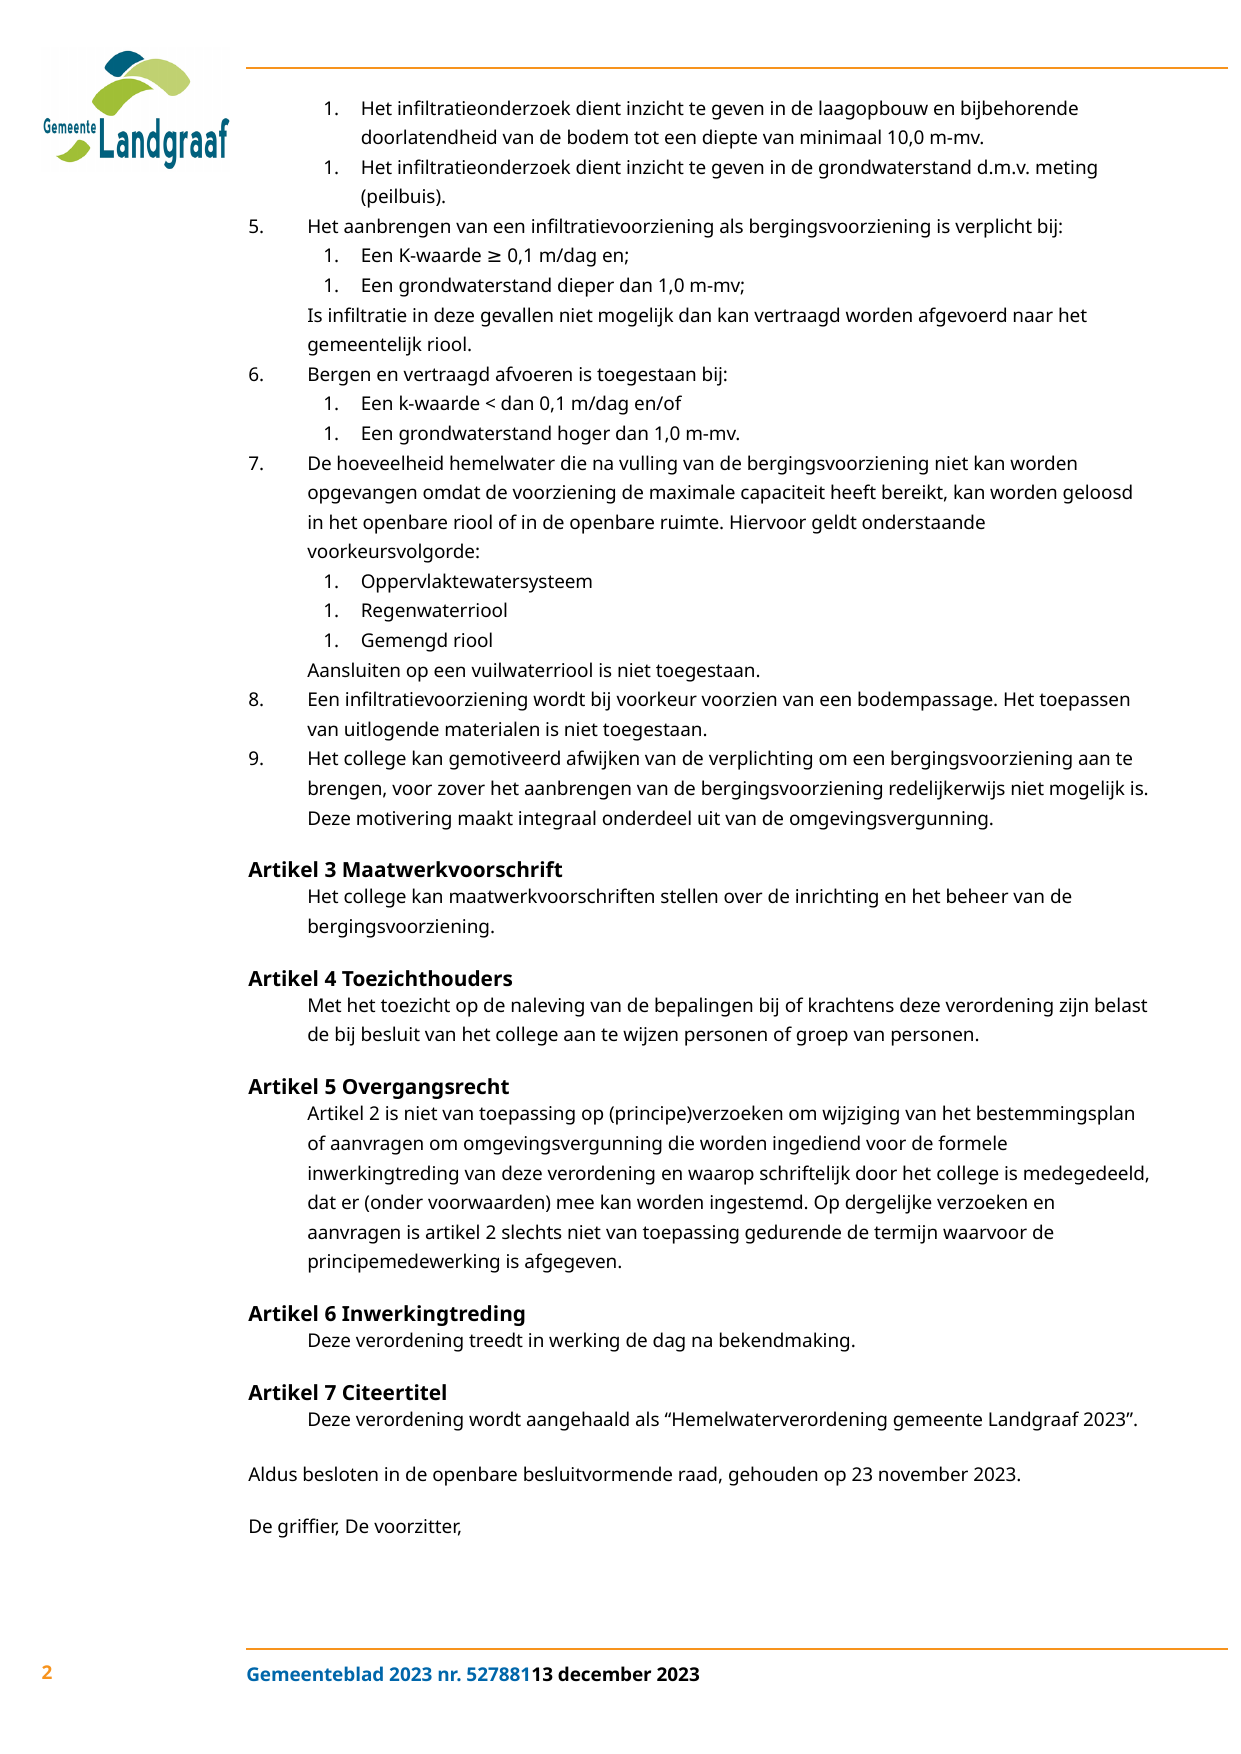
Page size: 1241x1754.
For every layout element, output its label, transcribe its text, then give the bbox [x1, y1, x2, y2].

text Artikel 7 Citeertitel [248, 1378, 1152, 1406]
list Een grondwaterstand hoger dan 1,0 m-mv. [323, 420, 1152, 446]
text Aldus besloten in de openbare besluitvormende raad, gehouden op 23 november 2023. [248, 1461, 1152, 1487]
list Een K-waarde ≥ 0,1 m/dag en; [323, 243, 1152, 268]
list Regenwaterriool [323, 598, 1152, 623]
text Artikel 5 Overgangsrecht [248, 1072, 1152, 1101]
list Het college kan gemotiveerd afwijken van de verplichting om een bergingsvoorziening aan te brengen, voor zover het aanbrengen van de bergingsvoorziening redelijkerwijs niet mogelijk is. Deze motivering maakt integraal onderdeel uit van de omgevingsvergunning. [248, 746, 1152, 831]
list De hoeveelheid hemelwater die na vulling van de bergingsvoorziening niet kan worden opgevangen omdat de voorziening de maximale capaciteit heeft bereikt, kan worden geloosd in het openbare riool of in de openbare ruimte. Hiervoor geldt onderstaande voorkeursvolgorde: [248, 450, 1152, 564]
text Artikel 4 Toezichthouders [248, 964, 1152, 992]
list Een k-waarde < dan 0,1 m/dag en/of [323, 391, 1152, 416]
list Aansluiten op een vuilwaterriool is niet toegestaan. [248, 657, 1152, 683]
text Artikel 3 Maatwerkvoorschrift [248, 855, 1152, 884]
list Oppervlaktewatersysteem [323, 568, 1152, 594]
text Artikel 6 Inwerkingtreding [248, 1299, 1152, 1327]
list Gemengd riool [323, 627, 1152, 653]
list Een infiltratievoorziening wordt bij voorkeur voorzien van een bodempassage. Het toepassen van uitlogende materialen is niet toegestaan. [248, 686, 1152, 742]
list Deze verordening treedt in werking de dag na bekendmaking. [248, 1327, 1152, 1353]
picture [41, 47, 231, 172]
list Bergen en vertraagd afvoeren is toegestaan bij: [248, 361, 1152, 387]
list Het college kan maatwerkvoorschriften stellen over de inrichting en het beheer van de bergingsvoorziening. [248, 884, 1152, 939]
list Deze verordening wordt aangehaald als “Hemelwaterverordening gemeente Landgraaf 2023”. [248, 1406, 1152, 1432]
list Is infiltratie in deze gevallen niet mogelijk dan kan vertraagd worden afgevoerd naar het gemeentelijk riool. [248, 302, 1152, 357]
list Het infiltratieonderzoek dient inzicht te geven in de grondwaterstand d.m.v. meting (peilbuis). [323, 154, 1152, 209]
list Met het toezicht op de naleving van de bepalingen bij of krachtens deze verordening zijn belast de bij besluit van het college aan te wijzen personen of groep van personen. [248, 992, 1152, 1047]
list Artikel 2 is niet van toepassing op (principe)verzoeken om wijziging van het bestemmingsplan of aanvragen om omgevingsvergunning die worden ingediend voor de formele inwerkingtreding van deze verordening en waarop schriftelijk door het college is medegedeeld, dat er (onder voorwaarden) mee kan worden ingestemd. Op dergelijke verzoeken en aanvragen is artikel 2 slechts niet van toepassing gedurende de termijn waarvoor de principemedewerking is afgegeven. [248, 1101, 1152, 1274]
list Het infiltratieonderzoek dient inzicht te geven in de laagopbouw en bijbehorende doorlatendheid van de bodem tot een diepte van minimaal 10,0 m-mv. [323, 95, 1152, 150]
list Het aanbrengen van een infiltratievoorziening als bergingsvoorziening is verplicht bij: [248, 213, 1152, 239]
text De griffier, De voorzitter, [248, 1513, 1152, 1539]
list Een grondwaterstand dieper dan 1,0 m-mv; [323, 272, 1152, 298]
